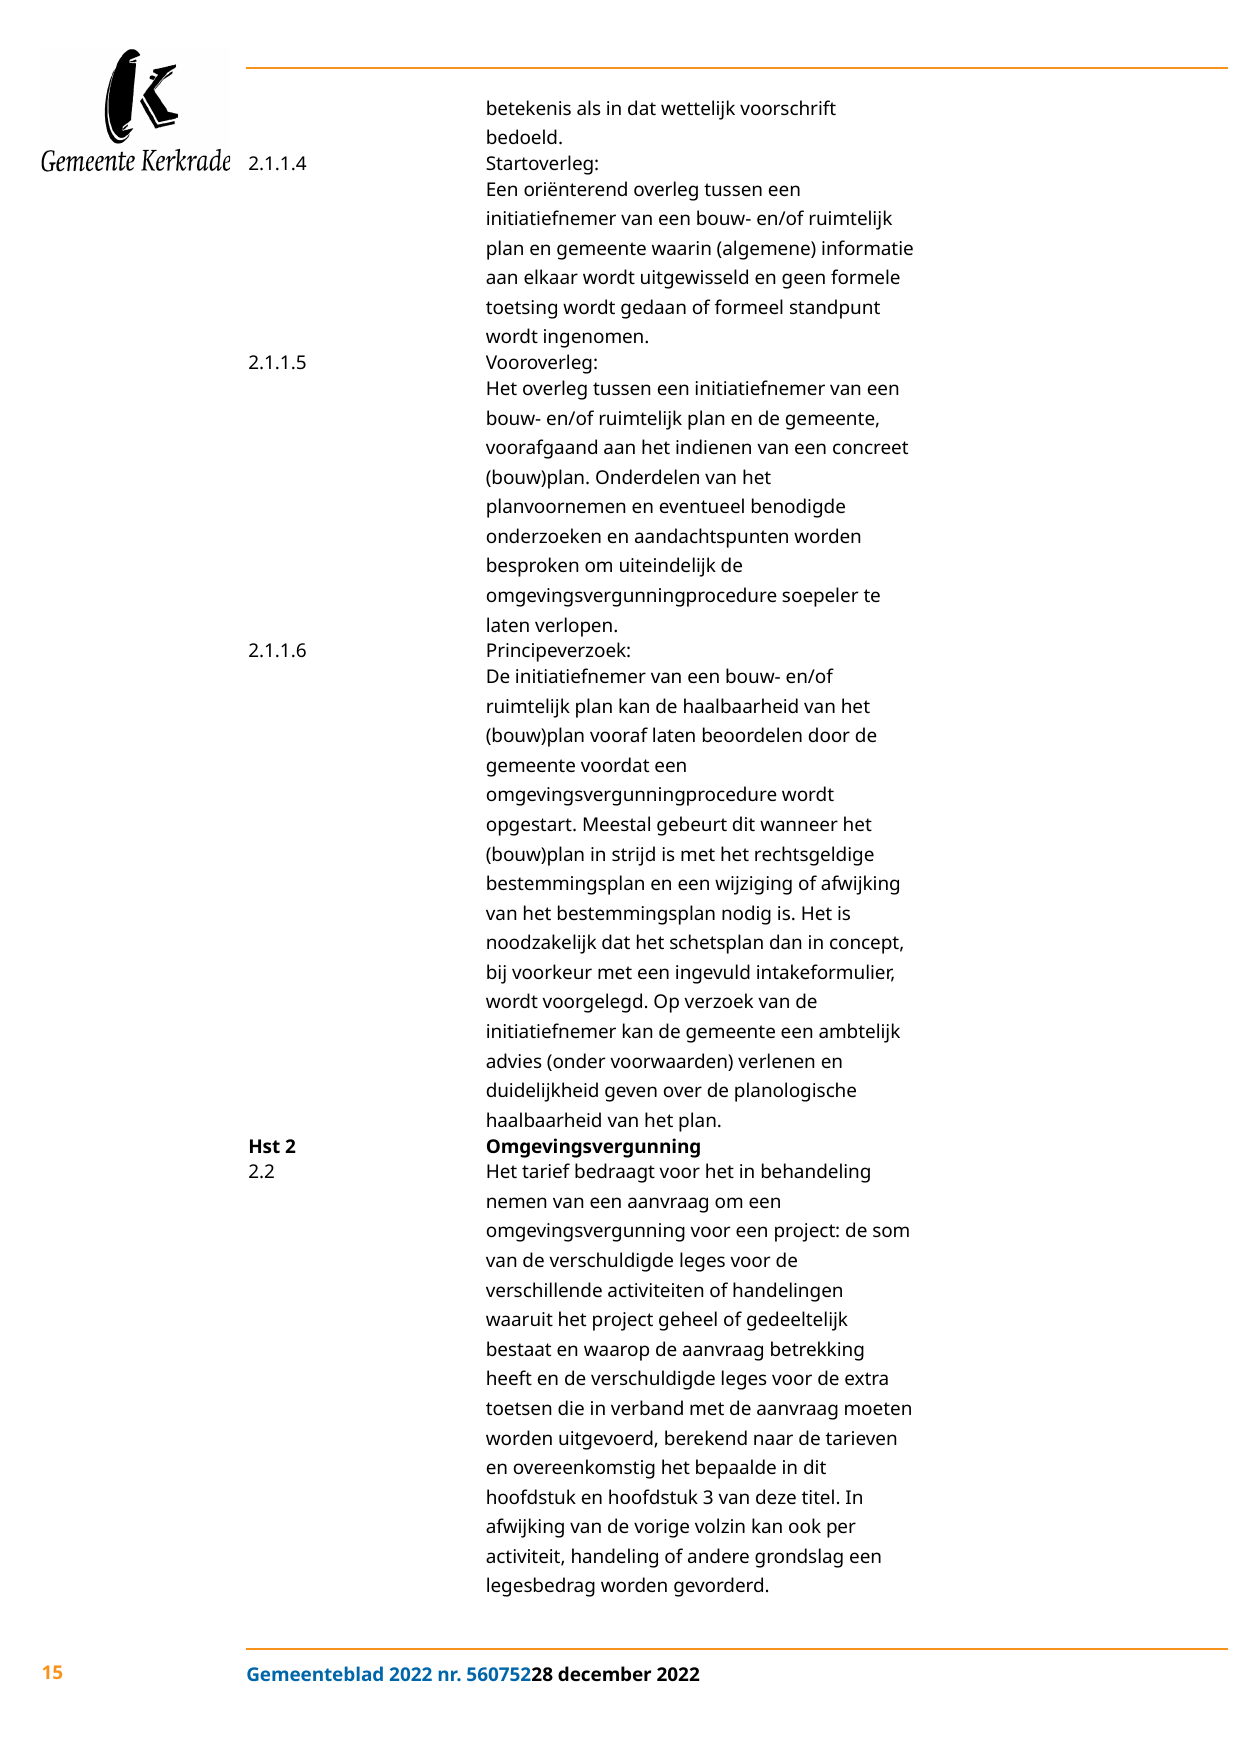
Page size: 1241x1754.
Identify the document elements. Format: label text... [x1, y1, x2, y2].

table_cell Een oriënterend overleg tussen een initiatiefnemer van een bouw- en/of ruimtelijk plan en gemeente waarin (algemene) informatie aan elkaar wordt uitgewisseld en geen formele toetsing wordt gedaan of formeel standpunt wordt ingenomen. [486, 176, 914, 349]
table_cell [248, 95, 486, 150]
table_cell Vooroverleg: [486, 350, 914, 375]
table_cell [914, 176, 1152, 349]
table_cell Omgevingsvergunning [486, 1133, 914, 1158]
table_cell 2.1.1.6 [248, 638, 486, 663]
table_cell Het tarief bedraagt voor het in behandeling nemen van een aanvraag om een omgevingsvergunning voor een project: de som van de verschuldigde leges voor de verschillende activiteiten of handelingen waaruit het project geheel of gedeeltelijk bestaat en waarop de aanvraag betrekking heeft en de verschuldigde leges voor de extra toetsen die in verband met de aanvraag moeten worden uitgevoerd, berekend naar de tarieven en overeenkomstig het bepaalde in dit hoofdstuk en hoofdstuk 3 van deze titel. In afwijking van de vorige volzin kan ook per activiteit, handeling of andere grondslag een legesbedrag worden gevorderd. [486, 1159, 914, 1598]
table_cell 2.1.1.4 [248, 150, 486, 176]
table_cell 2.1.1.5 [248, 350, 486, 375]
table_cell betekenis als in dat wettelijk voorschrift bedoeld. [486, 95, 914, 150]
table_cell Hst 2 [248, 1133, 486, 1158]
picture [41, 47, 231, 172]
table_cell [248, 176, 486, 349]
table_cell [248, 375, 486, 638]
table_cell [248, 663, 486, 1133]
table_cell Startoverleg: [486, 150, 914, 176]
table_cell [914, 350, 1152, 375]
table_cell Het overleg tussen een initiatiefnemer van een bouw- en/of ruimtelijk plan en de gemeente, voorafgaand aan het indienen van een concreet (bouw)plan. Onderdelen van het planvoornemen en eventueel benodigde onderzoeken en aandachtspunten worden besproken om uiteindelijk de omgevingsvergunningprocedure soepeler te laten verlopen. [486, 375, 914, 638]
table_cell [914, 638, 1152, 663]
table_cell [914, 663, 1152, 1133]
table_cell [914, 1159, 1152, 1598]
table_cell De initiatiefnemer van een bouw- en/of ruimtelijk plan kan de haalbaarheid van het (bouw)plan vooraf laten beoordelen door de gemeente voordat een omgevingsvergunningprocedure wordt opgestart. Meestal gebeurt dit wanneer het (bouw)plan in strijd is met het rechtsgeldige bestemmingsplan en een wijziging of afwijking van het bestemmingsplan nodig is. Het is noodzakelijk dat het schetsplan dan in concept, bij voorkeur met een ingevuld intakeformulier, wordt voorgelegd. Op verzoek van de initiatiefnemer kan de gemeente een ambtelijk advies (onder voorwaarden) verlenen en duidelijkheid geven over de planologische haalbaarheid van het plan. [486, 663, 914, 1133]
table_cell [914, 1133, 1152, 1158]
table_cell Principeverzoek: [486, 638, 914, 663]
table_cell 2.2 [248, 1159, 486, 1598]
table_cell [914, 150, 1152, 176]
table_cell [914, 95, 1152, 150]
table_cell [914, 375, 1152, 638]
